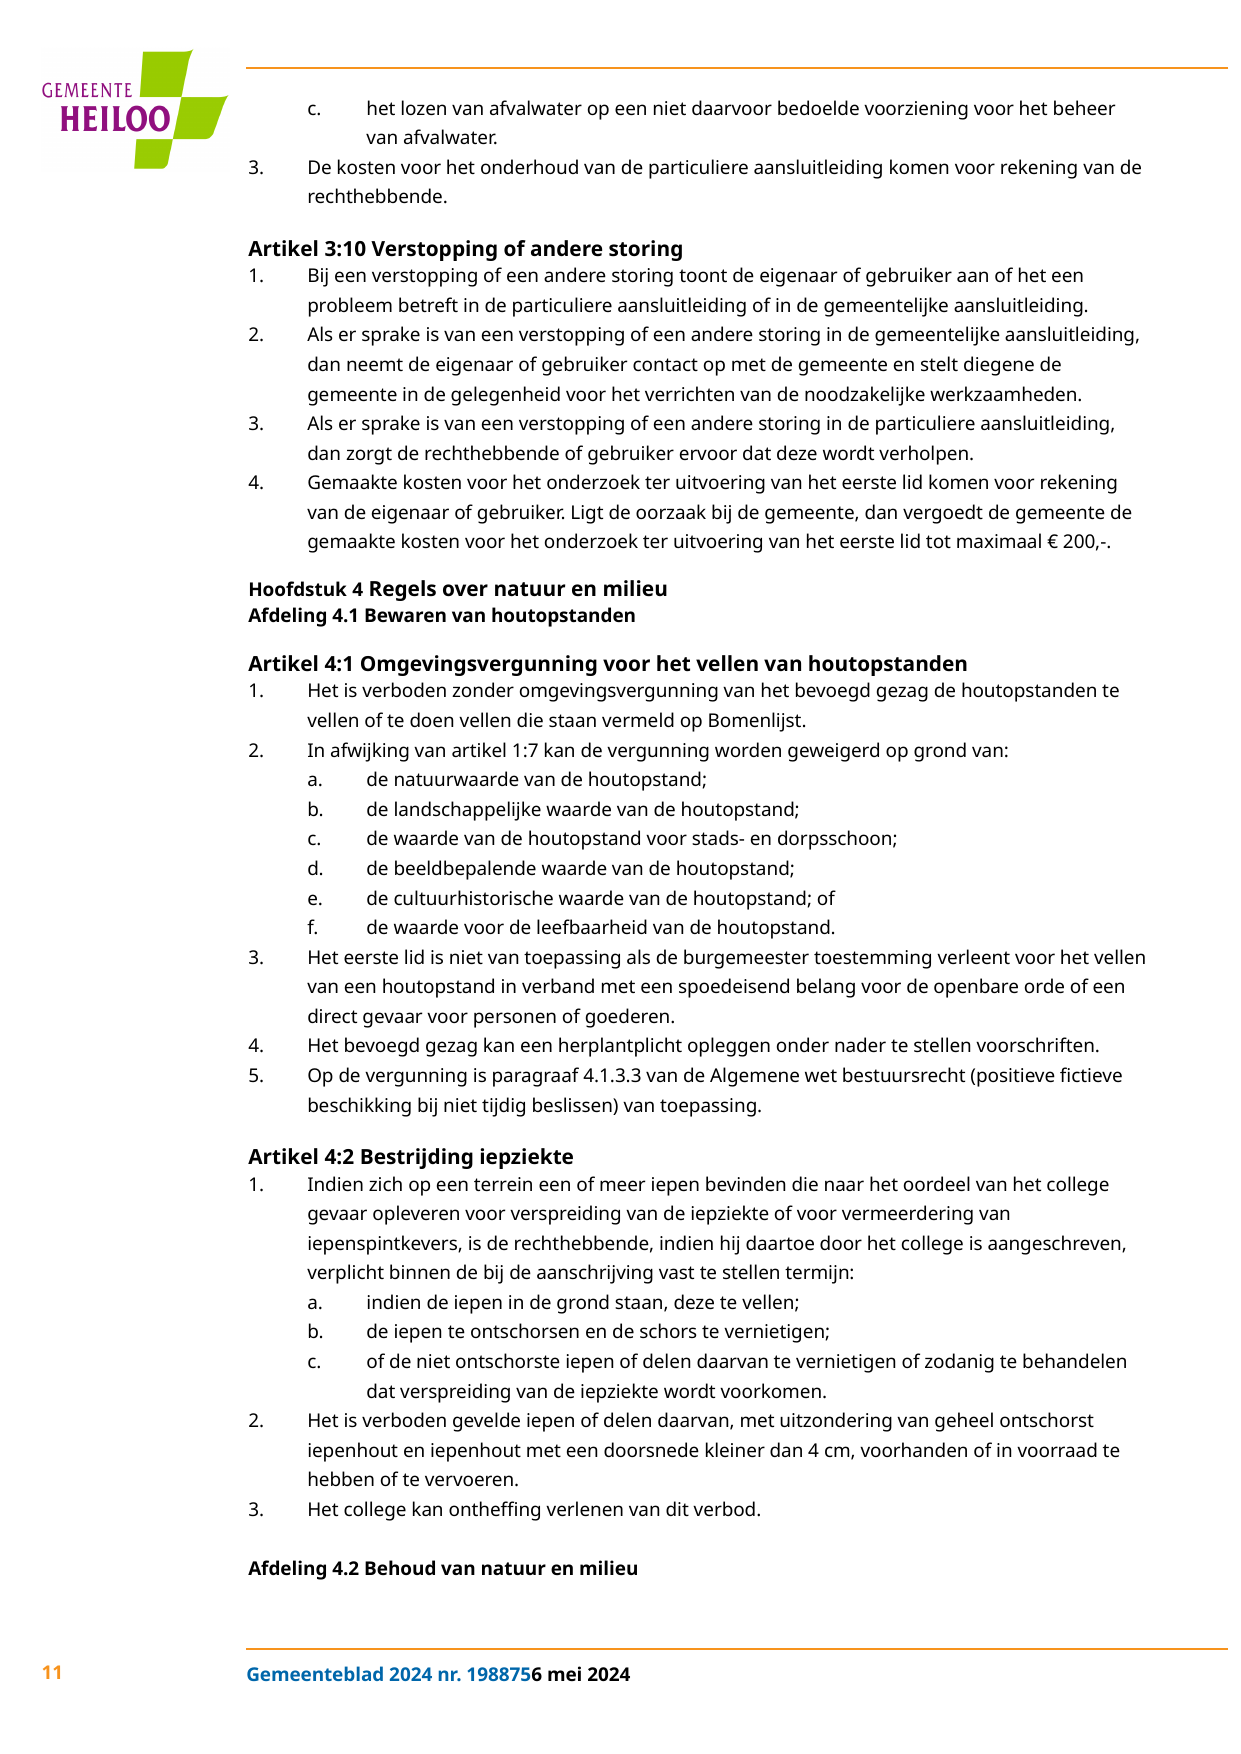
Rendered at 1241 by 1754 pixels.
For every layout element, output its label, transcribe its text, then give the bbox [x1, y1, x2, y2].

list In afwijking van artikel 1:7 kan de vergunning worden geweigerd op grond van: [248, 737, 1152, 763]
list of de niet ontschorste iepen of delen daarvan te vernietigen of zodanig te behandelen dat verspreiding van de iepziekte wordt voorkomen. [307, 1348, 1152, 1403]
list de waarde voor de leefbaarheid van de houtopstand. [307, 914, 1152, 940]
list de waarde van de houtopstand voor stads- en dorpsschoon; [307, 826, 1152, 851]
list de landschappelijke waarde van de houtopstand; [307, 796, 1152, 822]
list Het bevoegd gezag kan een herplantplicht opleggen onder nader te stellen voorschriften. [248, 1033, 1152, 1058]
list de beeldbepalende waarde van de houtopstand; [307, 855, 1152, 881]
list indien de iepen in de grond staan, deze te vellen; [307, 1289, 1152, 1315]
text Artikel 3:10 Verstopping of andere storing [248, 234, 1152, 262]
list Op de vergunning is paragraaf 4.1.3.3 van de Algemene wet bestuursrecht (positieve fictieve beschikking bij niet tijdig beslissen) van toepassing. [248, 1062, 1152, 1118]
list Gemaakte kosten voor het onderzoek ter uitvoering van het eerste lid komen voor rekening van de eigenaar of gebruiker. Ligt de oorzaak bij de gemeente, dan vergoedt de gemeente de gemaakte kosten voor het onderzoek ter uitvoering van het eerste lid tot maximaal € 200,-. [248, 469, 1152, 554]
text Afdeling 4.1 Bewaren van houtopstanden [248, 603, 1152, 628]
list Als er sprake is van een verstopping of een andere storing in de particuliere aansluitleiding, dan zorgt de rechthebbende of gebruiker ervoor dat deze wordt verholpen. [248, 410, 1152, 466]
list Bij een verstopping of een andere storing toont de eigenaar of gebruiker aan of het een probleem betreft in de particuliere aansluitleiding of in de gemeentelijke aansluitleiding. [248, 262, 1152, 318]
list Als er sprake is van een verstopping of een andere storing in de gemeentelijke aansluitleiding, dan neemt de eigenaar of gebruiker contact op met de gemeente en stelt diegene de gemeente in de gelegenheid voor het verrichten van de noodzakelijke werkzaamheden. [248, 322, 1152, 406]
text Artikel 4:1 Omgevingsvergunning voor het vellen van houtopstanden [248, 649, 1152, 678]
list Het is verboden zonder omgevingsvergunning van het bevoegd gezag de houtopstanden te vellen of te doen vellen die staan vermeld op Bomenlijst. [248, 678, 1152, 733]
text Hoofdstuk 4 Regels over natuur en milieu [248, 574, 1152, 603]
picture [41, 47, 231, 172]
list de iepen te ontschorsen en de schors te vernietigen; [307, 1319, 1152, 1344]
list de cultuurhistorische waarde van de houtopstand; of [307, 885, 1152, 911]
list Het is verboden gevelde iepen of delen daarvan, met uitzondering van geheel ontschorst iepenhout en iepenhout met een doorsnede kleiner dan 4 cm, voorhanden of in voorraad te hebben of te vervoeren. [248, 1407, 1152, 1492]
list De kosten voor het onderhoud van de particuliere aansluitleiding komen voor rekening van de rechthebbende. [248, 154, 1152, 209]
list Het eerste lid is niet van toepassing als de burgemeester toestemming verleent voor het vellen van een houtopstand in verband met een spoedeisend belang voor de openbare orde of een direct gevaar voor personen of goederen. [248, 944, 1152, 1029]
list Het college kan ontheffing verlenen van dit verbod. [248, 1496, 1152, 1522]
list de natuurwaarde van de houtopstand; [307, 766, 1152, 792]
text Afdeling 4.2 Behoud van natuur en milieu [248, 1555, 1152, 1581]
list het lozen van afvalwater op een niet daarvoor bedoelde voorziening voor het beheer van afvalwater. [307, 95, 1152, 150]
text Artikel 4:2 Bestrijding iepziekte [248, 1142, 1152, 1171]
list Indien zich op een terrein een of meer iepen bevinden die naar het oordeel van het college gevaar opleveren voor verspreiding van de iepziekte of voor vermeerdering van iepenspintkevers, is de rechthebbende, indien hij daartoe door het college is aangeschreven, verplicht binnen de bij de aanschrijving vast te stellen termijn: [248, 1171, 1152, 1285]
